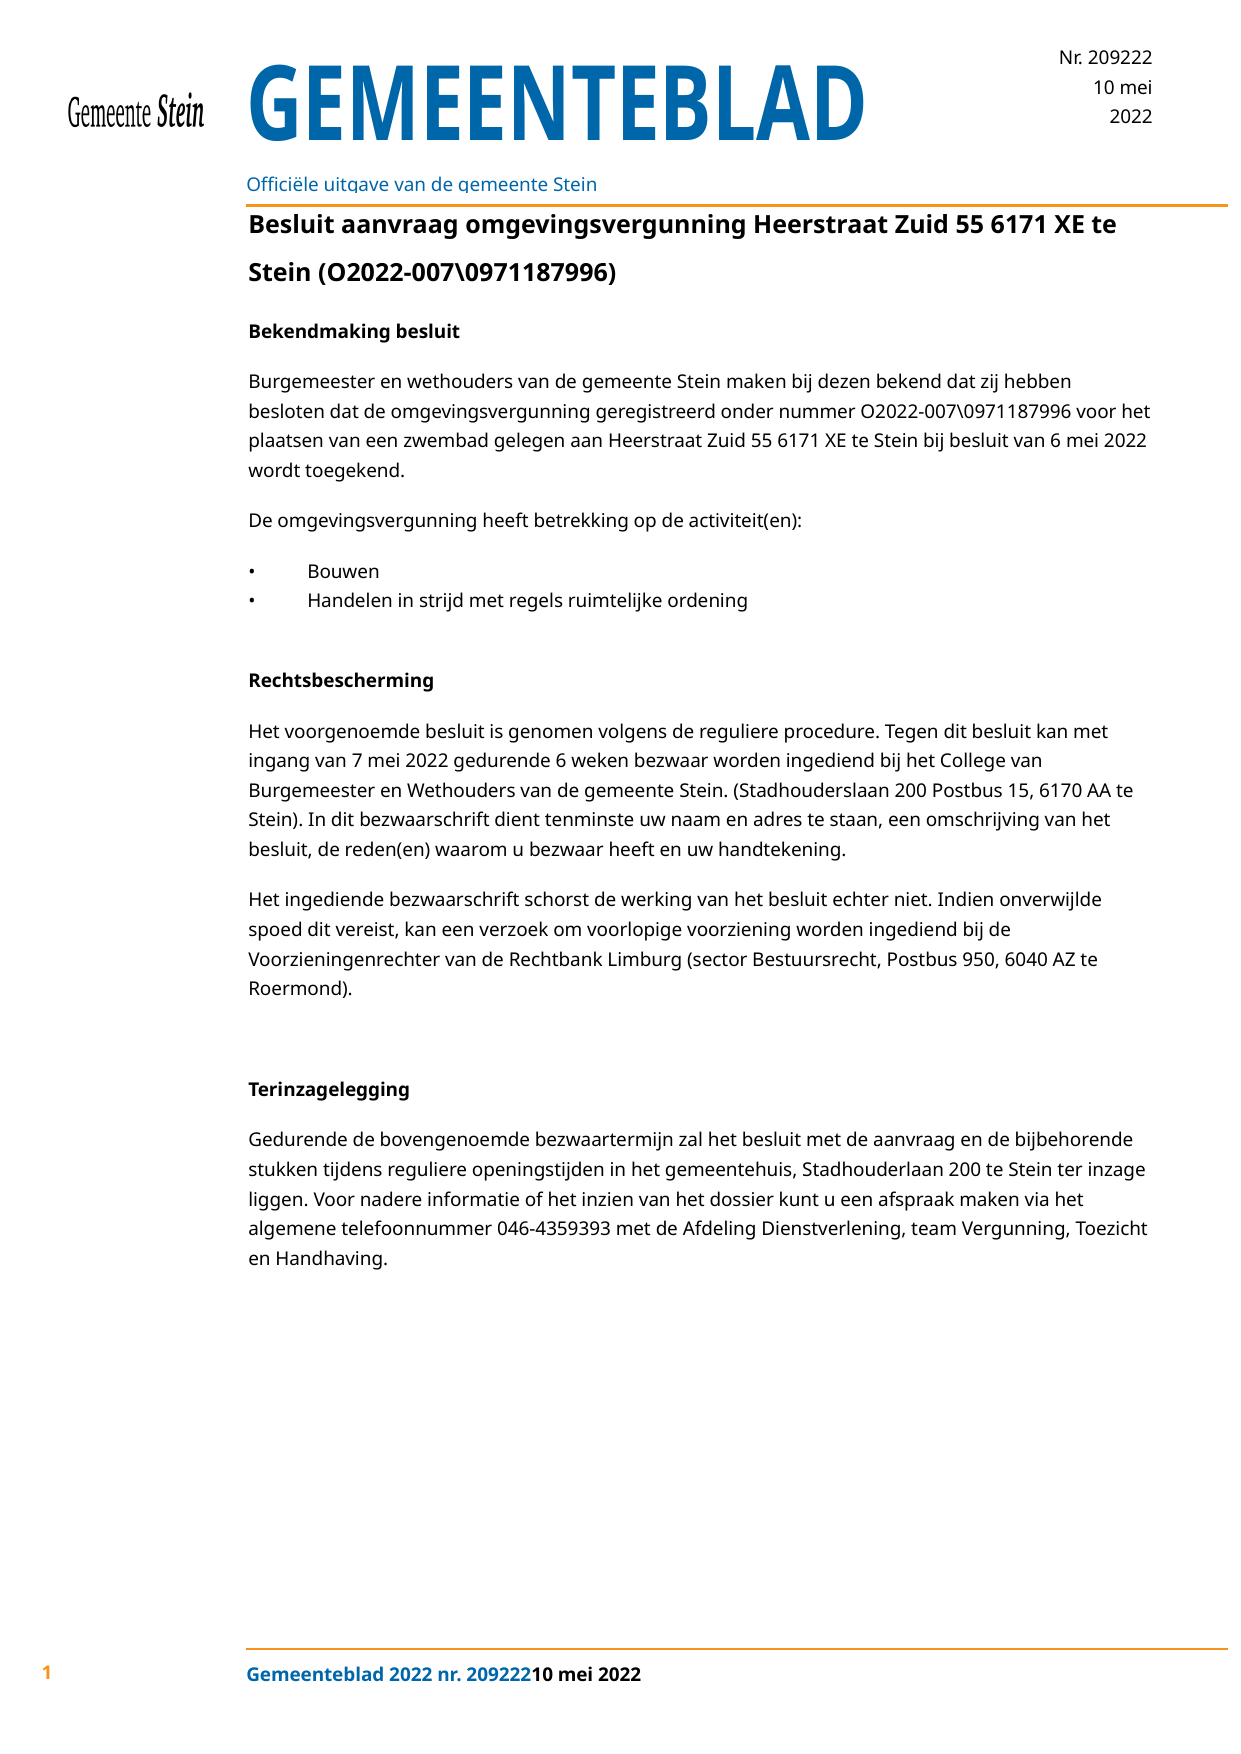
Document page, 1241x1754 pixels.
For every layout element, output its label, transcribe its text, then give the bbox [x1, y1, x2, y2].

text Het voorgenoemde besluit is genomen volgens de reguliere procedure. Tegen dit besluit kan met ingang van 7 mei 2022 gedurende 6 weken bezwaar worden ingediend bij het College van Burgemeester en Wethouders van de gemeente Stein. (Stadhouderslaan 200 Postbus 15, 6170 AA te Stein). In dit bezwaarschrift dient tenminste uw naam en adres te staan, een omschrijving van het besluit, de reden(en) waarom u bezwaar heeft en uw handtekening. [248, 718, 1152, 862]
text De omgevingsvergunning heeft betrekking op de activiteit(en): [248, 507, 1152, 533]
list Handelen in strijd met regels ruimtelijke ordening [248, 587, 1152, 613]
list Bouwen [248, 558, 1152, 584]
text Rechtsbescherming [248, 667, 1152, 693]
picture [41, 47, 231, 172]
text Besluit aanvraag omgevingsvergunning Heerstraat Zuid 55 6171 XE te Stein (O2022-007\0971187996) [248, 207, 1152, 288]
text Terinzagelegging [248, 1076, 1152, 1102]
text Bekendmaking besluit [248, 318, 1152, 344]
text Gedurende de bovengenoemde bezwaartermijn zal het besluit met de aanvraag en de bijbehorende stukken tijdens reguliere openingstijden in het gemeentehuis, Stadhouderlaan 200 te Stein ter inzage liggen. Voor nadere informatie of het inzien van het dossier kunt u een afspraak maken via het algemene telefoonnummer 046-4359393 met de Afdeling Dienstverlening, team Vergunning, Toezicht en Handhaving. [248, 1127, 1152, 1271]
text Burgemeester en wethouders van de gemeente Stein maken bij dezen bekend dat zij hebben besloten dat de omgevingsvergunning geregistreerd onder nummer O2022-007\0971187996 voor het plaatsen van een zwembad gelegen aan Heerstraat Zuid 55 6171 XE te Stein bij besluit van 6 mei 2022 wordt toegekend. [248, 368, 1152, 483]
text Het ingediende bezwaarschrift schorst de werking van het besluit echter niet. Indien onverwijlde spoed dit vereist, kan een verzoek om voorlopige voorziening worden ingediend bij de Voorzieningenrechter van de Rechtbank Limburg (sector Bestuursrecht, Postbus 950, 6040 AZ te Roermond). [248, 887, 1152, 1001]
